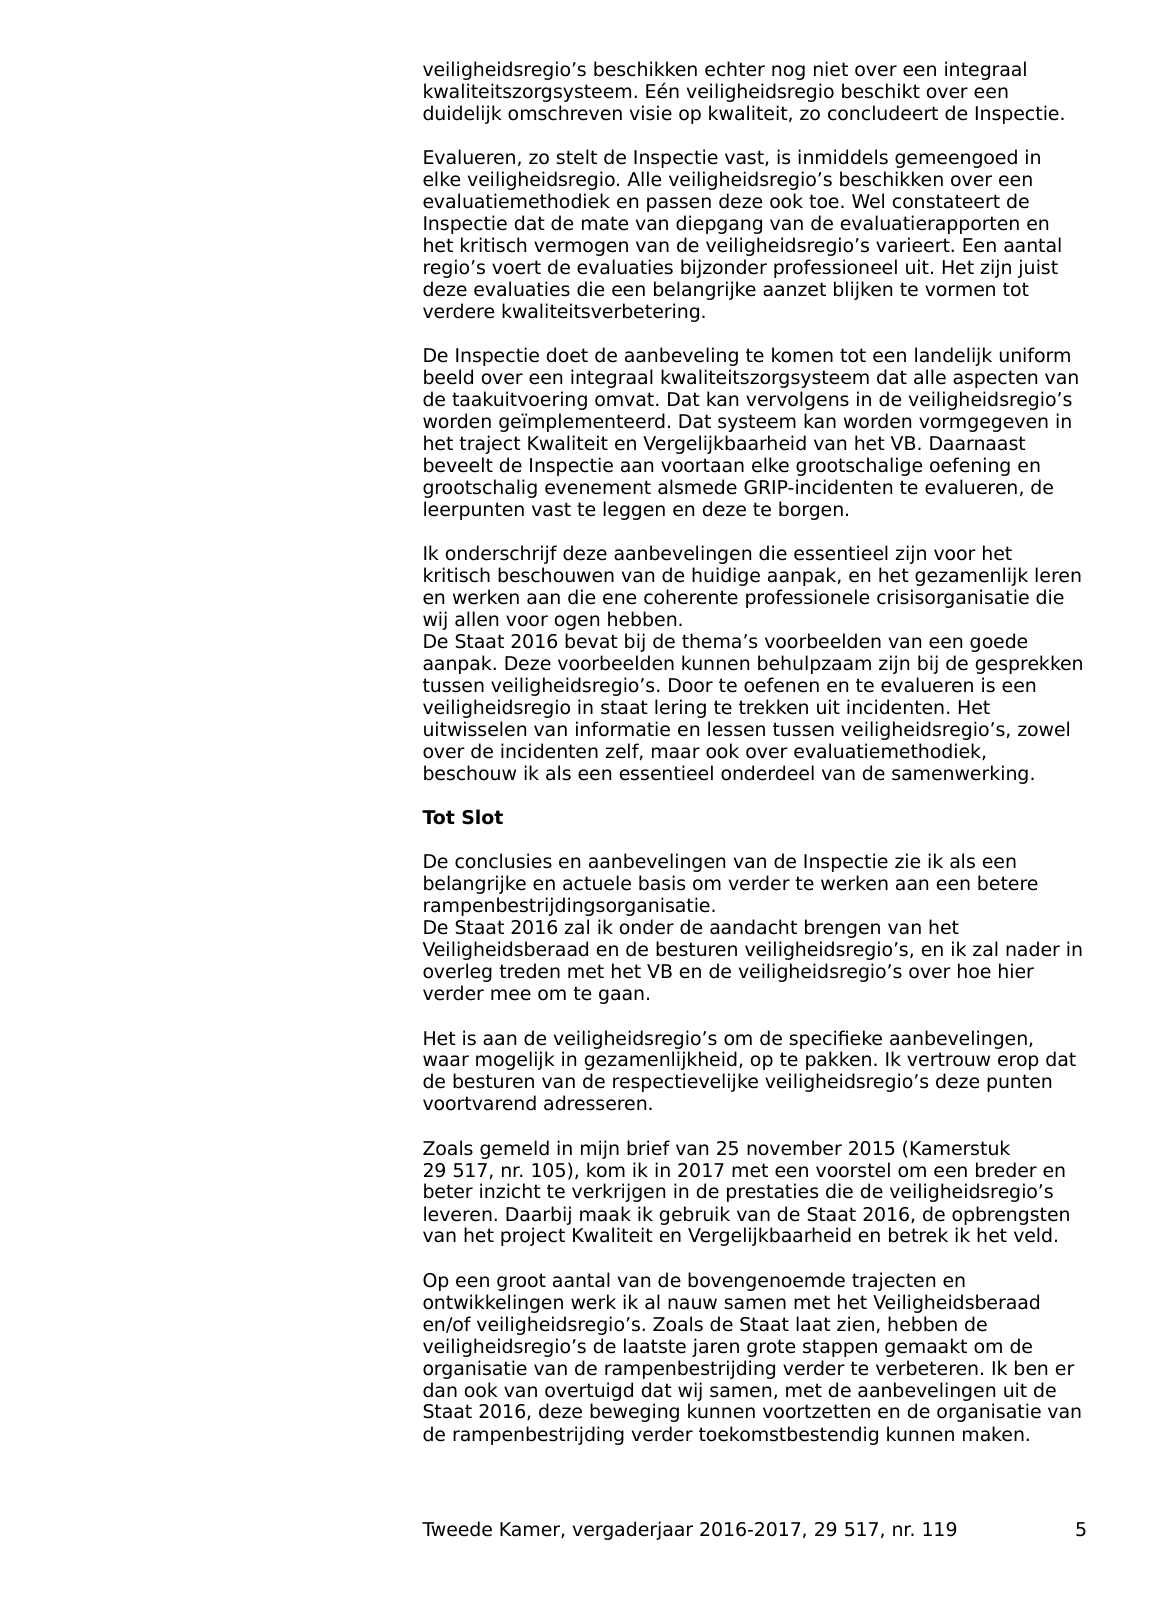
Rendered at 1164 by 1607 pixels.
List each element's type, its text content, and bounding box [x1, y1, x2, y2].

text De Staat 2016 bevat bij de thema’s voorbeelden van een goede aanpak. Deze voorbeelden kunnen behulpzaam zijn bij de gesprekken tussen veiligheidsregio’s. Door te oefenen en te evalueren is een veiligheidsregio in staat lering te trekken uit incidenten. Het uitwisselen van informatie en lessen tussen veiligheidsregio’s, zowel over de incidenten zelf, maar ook over evaluatiemethodiek, beschouw ik als een essentieel onderdeel van de samenwerking. [422, 631, 1087, 785]
text De Staat 2016 zal ik onder de aandacht brengen van het Veiligheidsberaad en de besturen veiligheidsregio’s, en ik zal nader in overleg treden met het VB en de veiligheidsregio’s over hoe hier verder mee om te gaan. [422, 917, 1087, 1005]
text Op een groot aantal van de bovengenoemde trajecten en ontwikkelingen werk ik al nauw samen met het Veiligheidsberaad en/of veiligheidsregio’s. Zoals de Staat laat zien, hebben de veiligheidsregio’s de laatste jaren grote stappen gemaakt om de organisatie van de rampenbestrijding verder te verbeteren. Ik ben er dan ook van overtuigd dat wij samen, met de aanbevelingen uit de Staat 2016, deze beweging kunnen voortzetten en de organisatie van de rampenbestrijding verder toekomstbestendig kunnen maken. [422, 1269, 1087, 1445]
text De conclusies en aanbevelingen van de Inspectie zie ik als een belangrijke en actuele basis om verder te werken aan een betere rampenbestrijdingsorganisatie. [422, 851, 1087, 917]
text De Inspectie doet de aanbeveling te komen tot een landelijk uniform beeld over een integraal kwaliteitszorgsysteem dat alle aspecten van de taakuitvoering omvat. Dat kan vervolgens in de veiligheidsregio’s worden geïmplementeerd. Dat systeem kan worden vormgegeven in het traject Kwaliteit en Vergelijkbaarheid van het VB. Daarnaast beveelt de Inspectie aan voortaan elke grootschalige oefening en grootschalig evenement alsmede GRIP-incidenten te evalueren, de leerpunten vast te leggen en deze te borgen. [422, 345, 1087, 521]
subtitle Tot Slot [422, 807, 1087, 829]
text veiligheidsregio’s beschikken echter nog niet over een integraal kwaliteitszorgsysteem. Eén veiligheidsregio beschikt over een duidelijk omschreven visie op kwaliteit, zo concludeert de Inspectie. [422, 59, 1087, 125]
text Zoals gemeld in mijn brief van 25 november 2015 (Kamerstuk 29 517, nr. 105), kom ik in 2017 met een voorstel om een breder en beter inzicht te verkrijgen in de prestaties die de veiligheidsregio’s leveren. Daarbij maak ik gebruik van de Staat 2016, de opbrengsten van het project Kwaliteit en Vergelijkbaarheid en betrek ik het veld. [422, 1137, 1087, 1247]
text Het is aan de veiligheidsregio’s om de specifieke aanbevelingen, waar mogelijk in gezamenlijkheid, op te pakken. Ik vertrouw erop dat de besturen van de respectievelijke veiligheidsregio’s deze punten voortvarend adresseren. [422, 1027, 1087, 1115]
text Ik onderschrijf deze aanbevelingen die essentieel zijn voor het kritisch beschouwen van de huidige aanpak, en het gezamenlijk leren en werken aan die ene coherente professionele crisisorganisatie die wij allen voor ogen hebben. [422, 543, 1087, 631]
text Evalueren, zo stelt de Inspectie vast, is inmiddels gemeengoed in elke veiligheidsregio. Alle veiligheidsregio’s beschikken over een evaluatiemethodiek en passen deze ook toe. Wel constateert de Inspectie dat de mate van diepgang van de evaluatierapporten en het kritisch vermogen van de veiligheidsregio’s varieert. Een aantal regio’s voert de evaluaties bijzonder professioneel uit. Het zijn juist deze evaluaties die een belangrijke aanzet blijken te vormen tot verdere kwaliteitsverbetering. [422, 147, 1087, 323]
